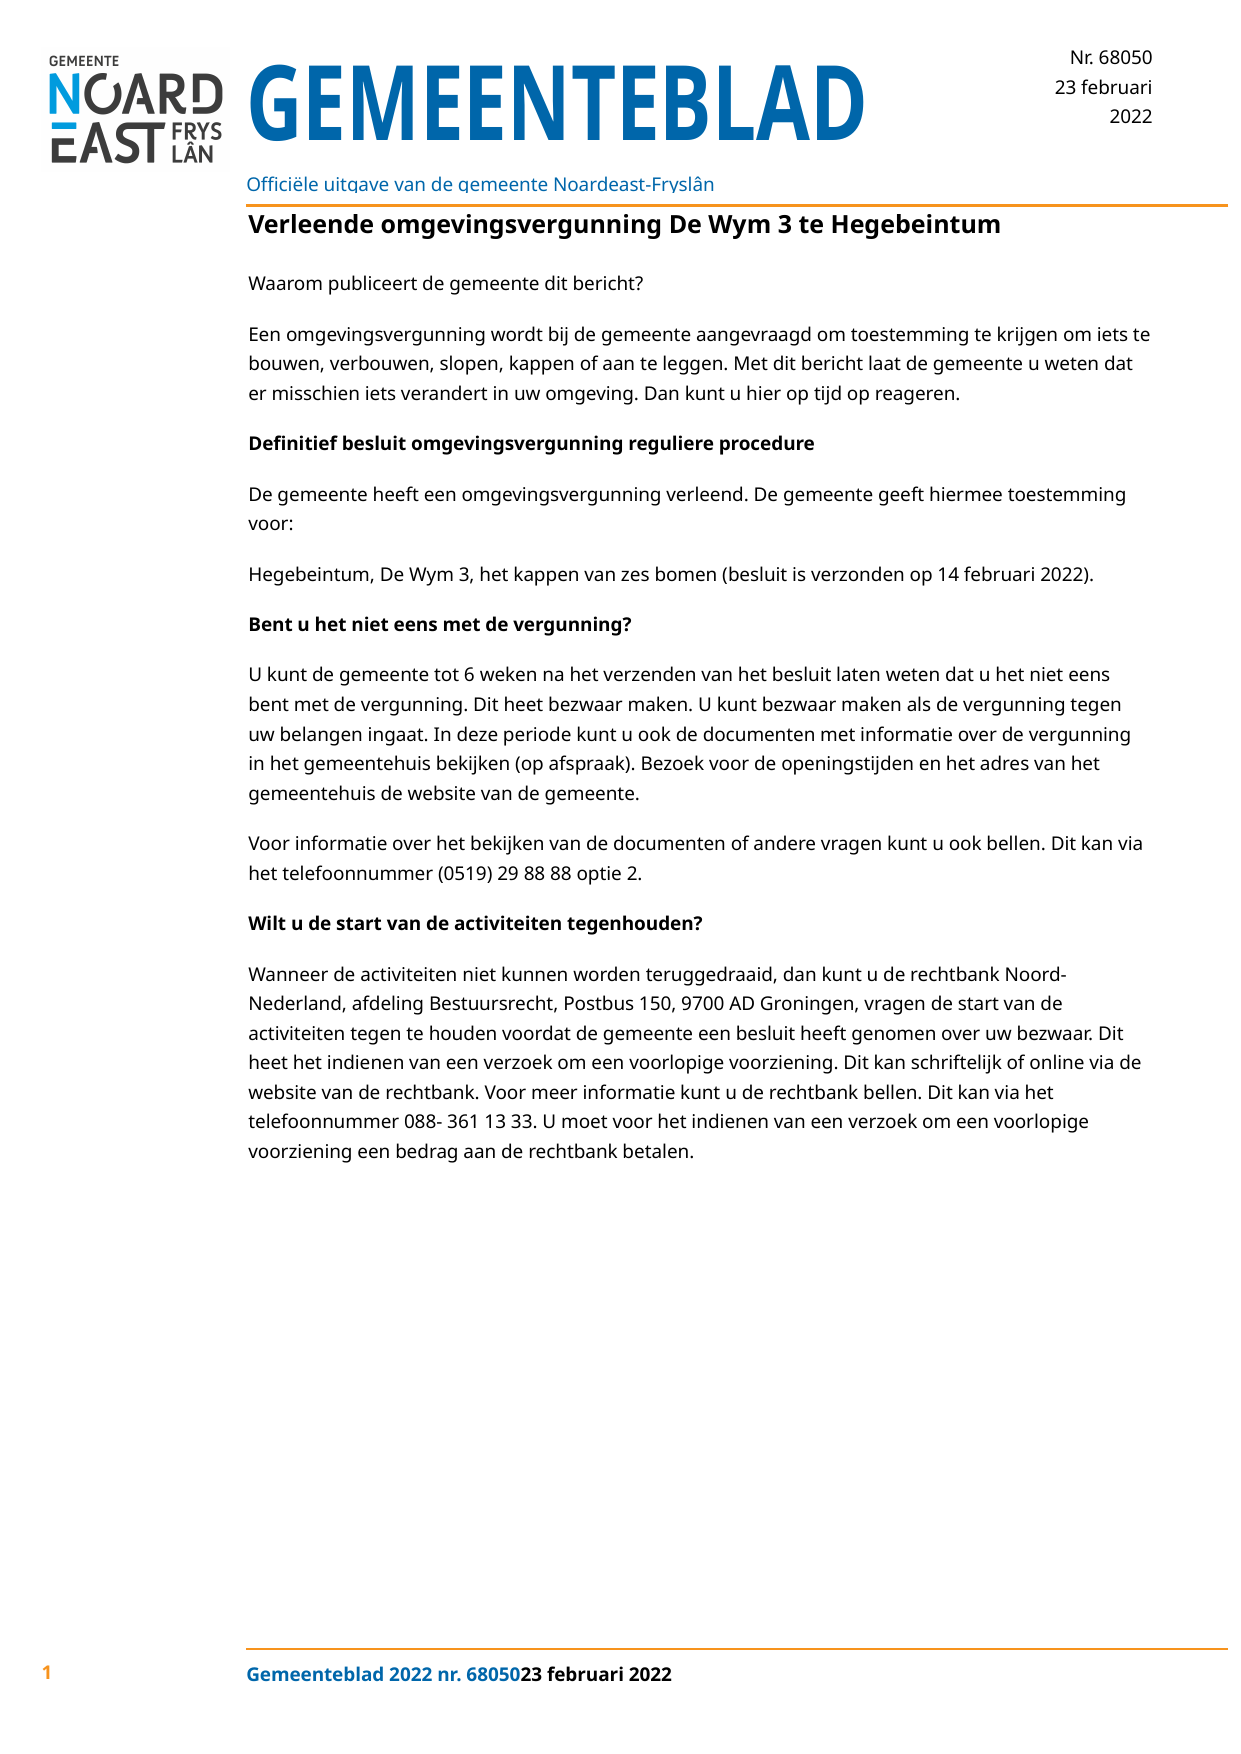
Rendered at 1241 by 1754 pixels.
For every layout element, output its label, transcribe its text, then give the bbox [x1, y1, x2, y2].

text Een omgevingsvergunning wordt bij de gemeente aangevraagd om toestemming te krijgen om iets te bouwen, verbouwen, slopen, kappen of aan te leggen. Met dit bericht laat de gemeente u weten dat er misschien iets verandert in uw omgeving. Dan kunt u hier op tijd op reageren. [248, 321, 1152, 406]
text Waarom publiceert de gemeente dit bericht? [248, 270, 1152, 296]
text Verleende omgevingsvergunning De Wym 3 te Hegebeintum [248, 207, 1152, 241]
text Bent u het niet eens met de vergunning? [248, 611, 1152, 637]
picture [41, 47, 231, 172]
text De gemeente heeft een omgevingsvergunning verleend. De gemeente geeft hiermee toestemming voor: [248, 481, 1152, 536]
text Voor informatie over het bekijken van de documenten of andere vragen kunt u ook bellen. Dit kan via het telefoonnummer (0519) 29 88 88 optie 2. [248, 830, 1152, 886]
text Hegebeintum, De Wym 3, het kappen van zes bomen (besluit is verzonden op 14 februari 2022). [248, 561, 1152, 586]
text Definitief besluit omgevingsvergunning reguliere procedure [248, 430, 1152, 456]
text Wilt u de start van de activiteiten tegenhouden? [248, 910, 1152, 936]
text U kunt de gemeente tot 6 weken na het verzenden van het besluit laten weten dat u het niet eens bent met de vergunning. Dit heet bezwaar maken. U kunt bezwaar maken als de vergunning tegen uw belangen ingaat. In deze periode kunt u ook de documenten met informatie over de vergunning in het gemeentehuis bekijken (op afspraak). Bezoek voor de openingstijden en het adres van het gemeentehuis de website van de gemeente. [248, 662, 1152, 806]
text Wanneer de activiteiten niet kunnen worden teruggedraaid, dan kunt u de rechtbank Noord-Nederland, afdeling Bestuursrecht, Postbus 150, 9700 AD Groningen, vragen de start van de activiteiten tegen te houden voordat de gemeente een besluit heeft genomen over uw bezwaar. Dit heet het indienen van een verzoek om een voorlopige voorziening. Dit kan schriftelijk of online via de website van de rechtbank. Voor meer informatie kunt u de rechtbank bellen. Dit kan via het telefoonnummer 088- 361 13 33. U moet voor het indienen van een verzoek om een voorlopige voorziening een bedrag aan de rechtbank betalen. [248, 961, 1152, 1164]
